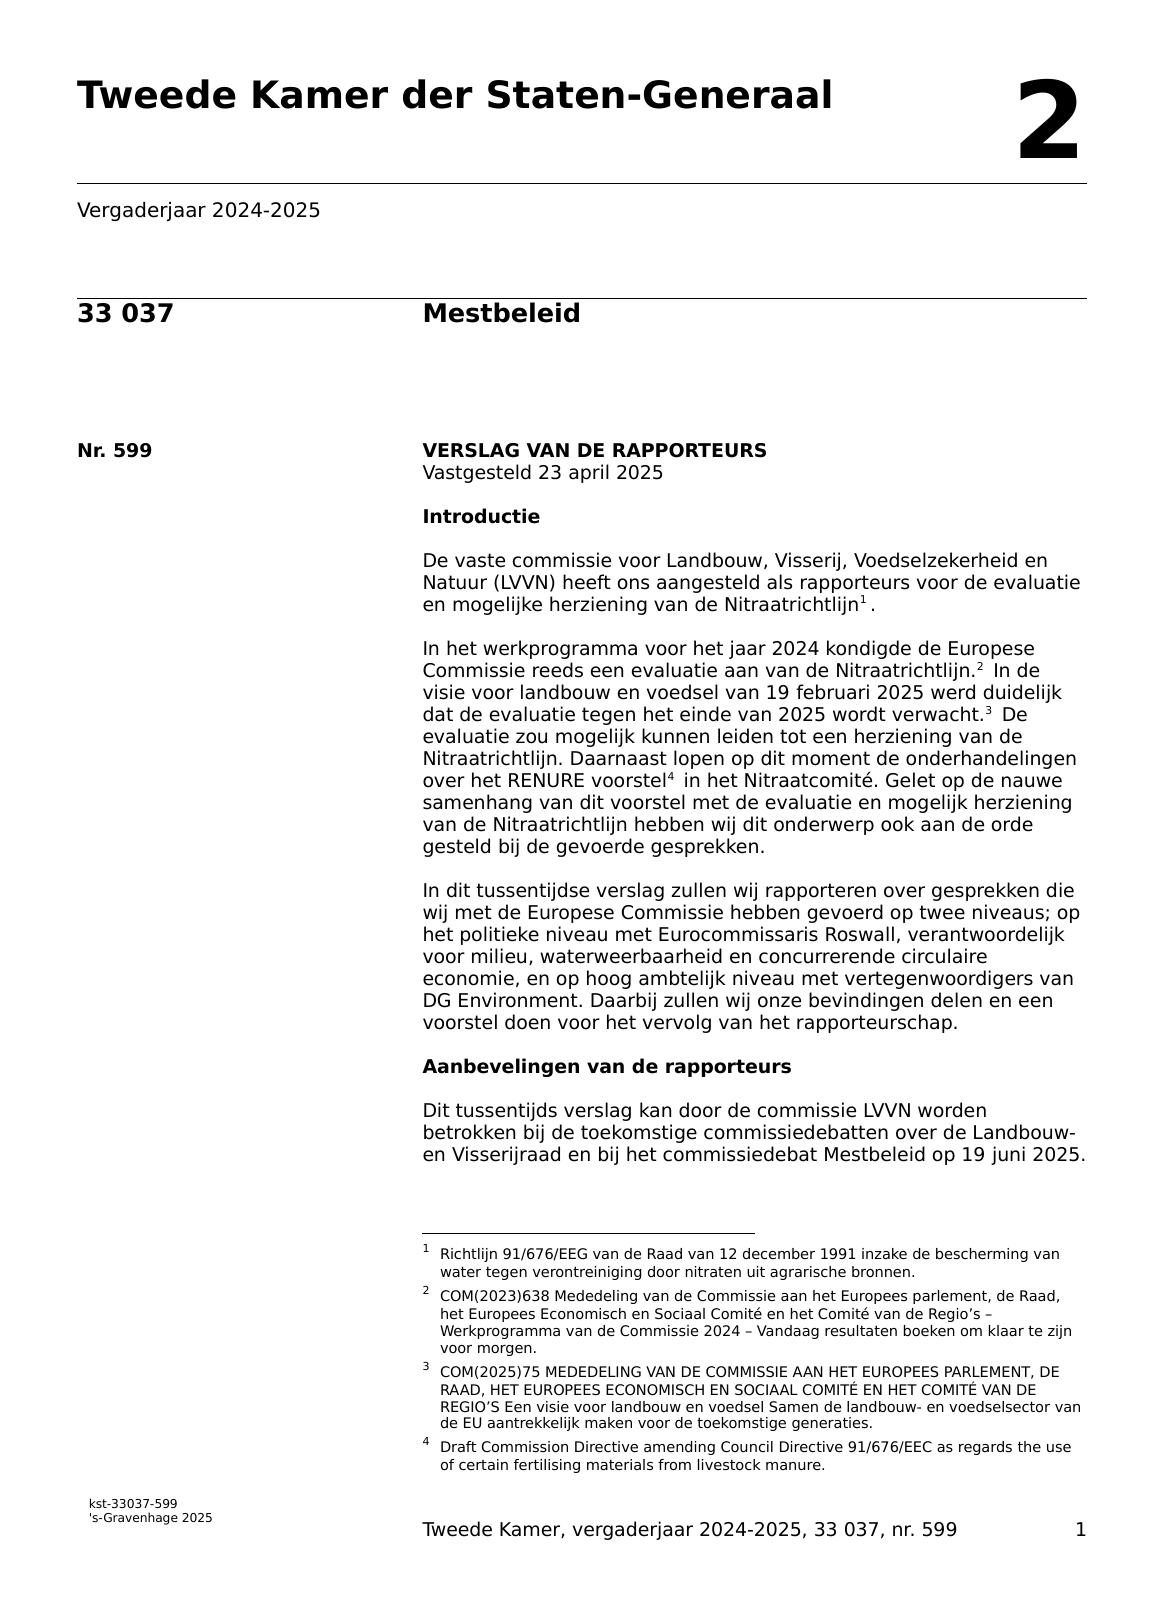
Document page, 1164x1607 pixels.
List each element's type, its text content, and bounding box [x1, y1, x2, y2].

text Vastgesteld 23 april 2025 [422, 462, 1087, 484]
subtitle Nr. 599 VERSLAG VAN DE RAPPORTEURS [77, 440, 1087, 462]
subtitle Introductie [422, 506, 1087, 528]
text COM(2023)638 Mededeling van de Commissie aan het Europees parlement, de Raad, het Europees Economisch en Sociaal Comité en het Comité van de Regio’s – Werkprogramma van de Commissie 2024 – Vandaag resultaten boeken om klaar te zijn voor morgen. [422, 1284, 1087, 1357]
table_header 2 [886, 59, 1087, 183]
text In het werkprogramma voor het jaar 2024 kondigde de Europese Commissie reeds een evaluatie aan van de Nitraatrichtlijn. In de visie voor landbouw en voedsel van 19 februari 2025 werd duidelijk dat de evaluatie tegen het einde van 2025 wordt verwacht. De evaluatie zou mogelijk kunnen leiden tot een herziening van de Nitraatrichtlijn. Daarnaast lopen op dit moment de onderhandelingen over het RENURE voorstel in het Nitraatcomité. Gelet op de nauwe samenhang van dit voorstel met de evaluatie en mogelijk herziening van de Nitraatrichtlijn hebben wij dit onderwerp ook aan de orde gesteld bij de gevoerde gesprekken. [422, 638, 1087, 858]
text 's-Gravenhage 2025 [88, 1511, 323, 1525]
text COM(2025)75 MEDEDELING VAN DE COMMISSIE AAN HET EUROPEES PARLEMENT, DE RAAD, HET EUROPEES ECONOMISCH EN SOCIAAL COMITÉ EN HET COMITÉ VAN DE REGIO’S Een visie voor landbouw en voedsel Samen de landbouw- en voedselsector van de EU aantrekkelijk maken voor de toekomstige generaties. [422, 1360, 1087, 1432]
text De vaste commissie voor Landbouw, Visserij, Voedselzekerheid en Natuur (LVVN) heeft ons aangesteld als rapporteurs voor de evaluatie en mogelijke herziening van de Nitraatrichtlijn. [422, 550, 1087, 616]
table_cell Vergaderjaar 2024-2025 [77, 184, 1087, 298]
table_header Tweede Kamer der Staten-Generaal [77, 59, 886, 183]
text kst-33037-599 [88, 1497, 323, 1511]
text In dit tussentijdse verslag zullen wij rapporteren over gesprekken die wij met de Europese Commissie hebben gevoerd op twee niveaus; op het politieke niveau met Eurocommissaris Roswall, verantwoordelijk voor milieu, waterweerbaarheid en concurrerende circulaire economie, en op hoog ambtelijk niveau met vertegenwoordigers van DG Environment. Daarbij zullen wij onze bevindingen delen en een voorstel doen voor het vervolg van het rapporteurschap. [422, 880, 1087, 1034]
text Richtlijn 91/676/EEG van de Raad van 12 december 1991 inzake de bescherming van water tegen verontreiniging door nitraten uit agrarische bronnen. [422, 1242, 1087, 1281]
subtitle 33 037 Mestbeleid [77, 299, 1087, 329]
text Dit tussentijds verslag kan door de commissie LVVN worden betrokken bij de toekomstige commissiedebatten over de Landbouw- en Visserijraad en bij het commissiedebat Mestbeleid op 19 juni 2025. [422, 1100, 1087, 1166]
subtitle Aanbevelingen van de rapporteurs [422, 1056, 1087, 1078]
text Draft Commission Directive amending Council Directive 91/676/EEC as regards the use of certain fertilising materials from livestock manure. [422, 1435, 1087, 1474]
